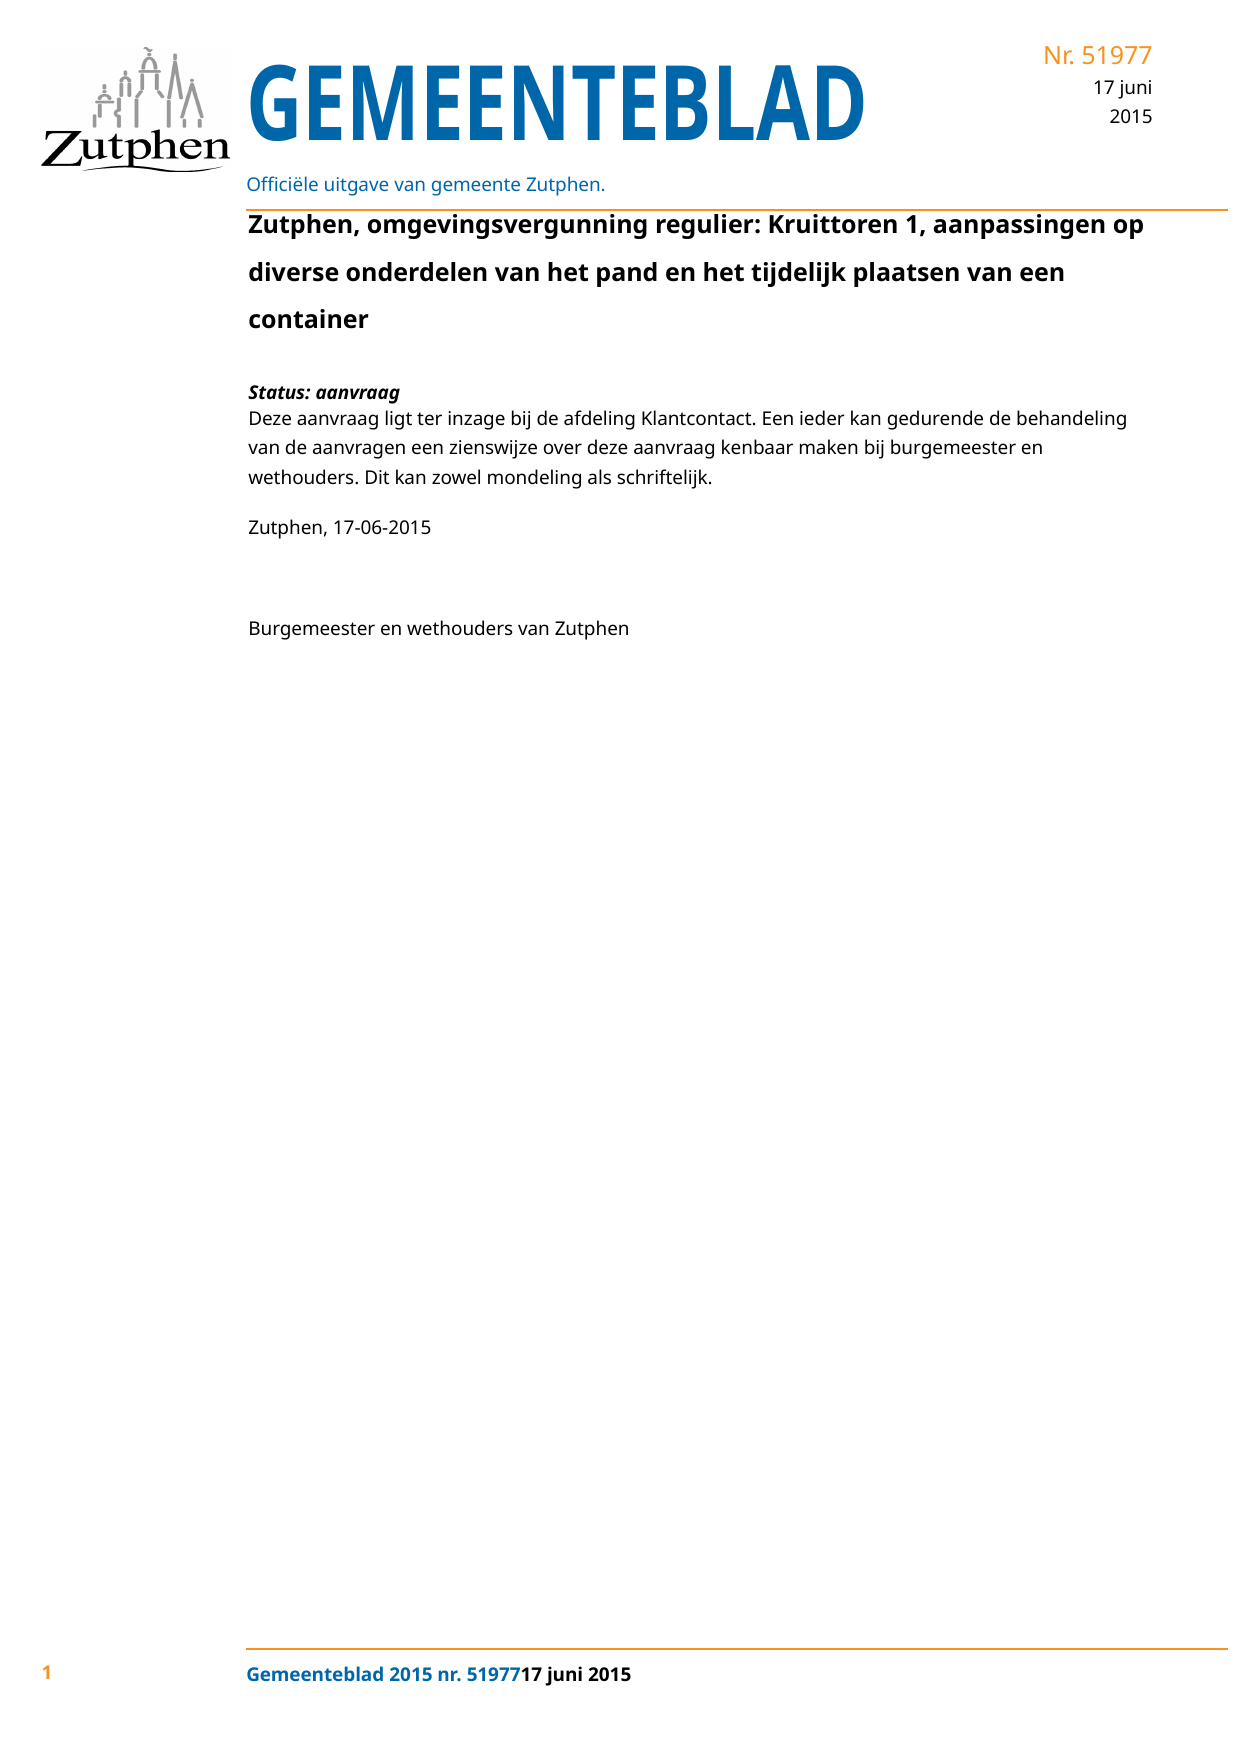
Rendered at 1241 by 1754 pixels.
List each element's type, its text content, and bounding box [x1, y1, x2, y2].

text Zutphen, 17-06-2015 [248, 514, 1152, 540]
text Zutphen, omgevingsvergunning regulier: Kruittoren 1, aanpassingen op diverse onderdelen van het pand en het tijdelijk plaatsen van een container [248, 211, 1152, 336]
text Deze aanvraag ligt ter inzage bij de afdeling Klantcontact. Een ieder kan gedurende de behandeling van de aanvragen een zienswijze over deze aanvraag kenbaar maken bij burgemeester en wethouders. Dit kan zowel mondeling als schriftelijk. [248, 405, 1152, 490]
picture [41, 47, 231, 172]
text Burgemeester en wethouders van Zutphen [248, 615, 1152, 641]
text Status: aanvraag [248, 379, 1152, 405]
